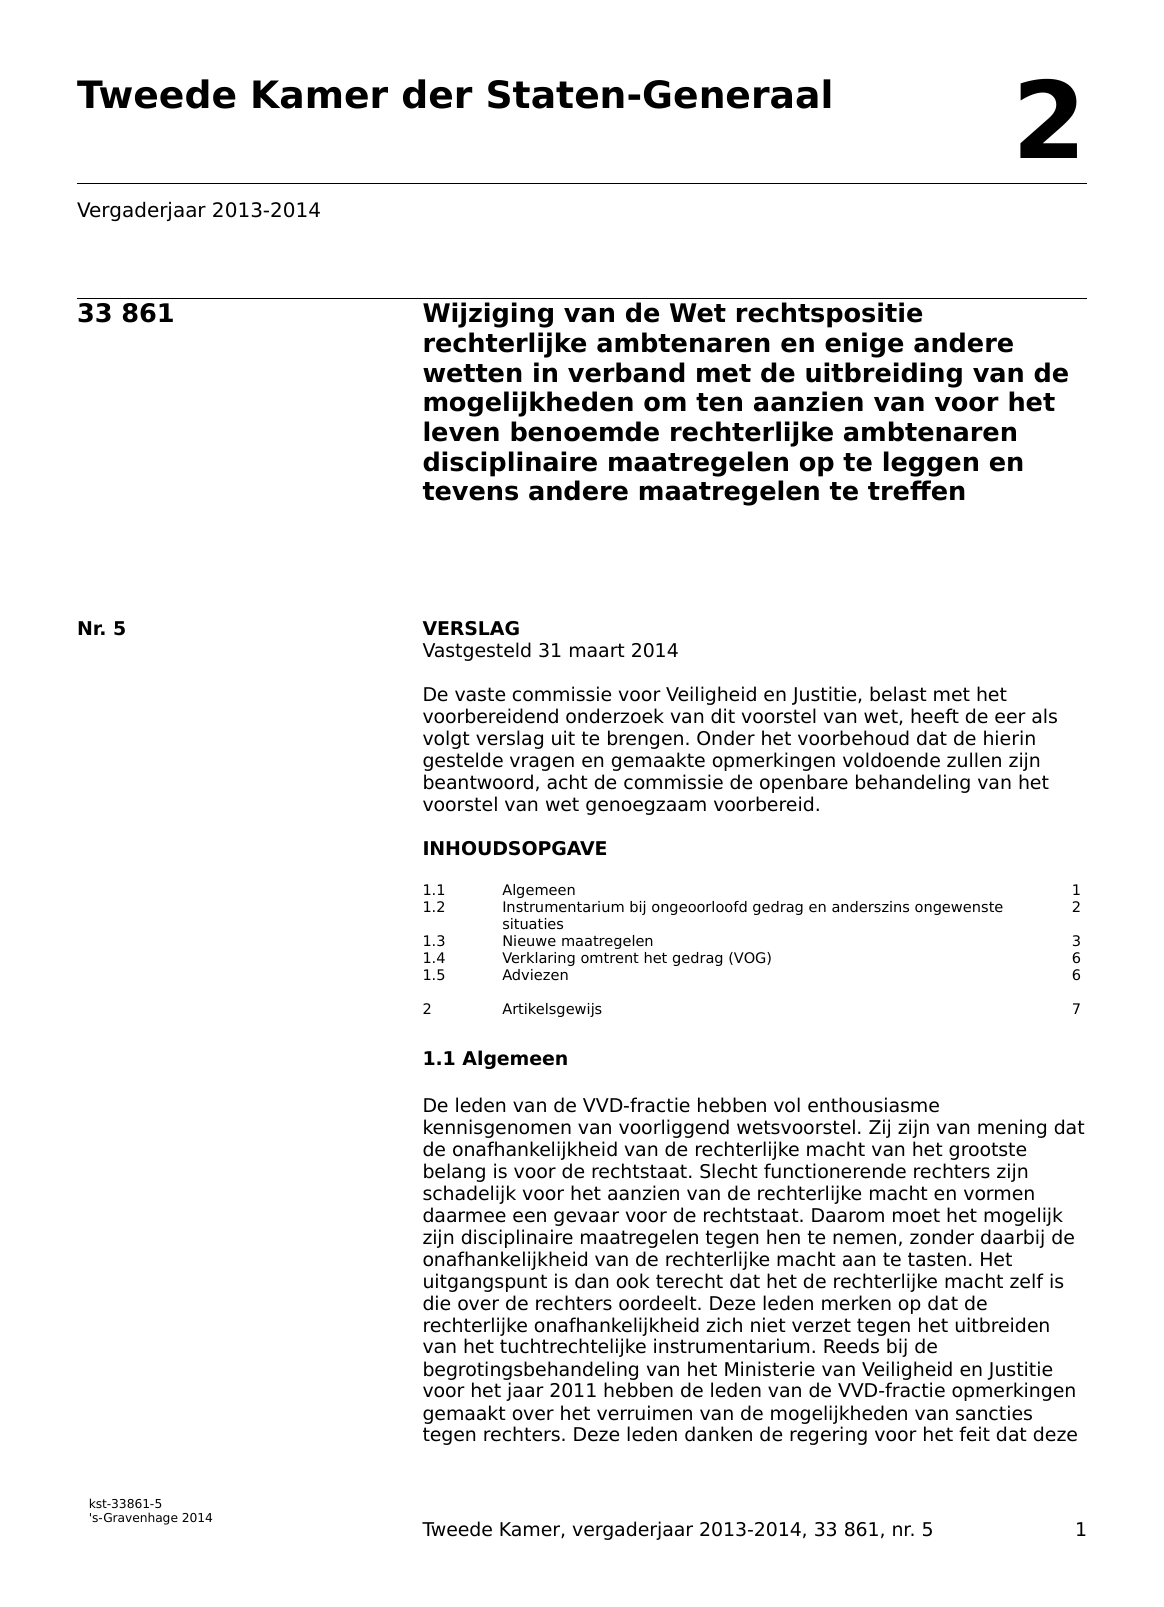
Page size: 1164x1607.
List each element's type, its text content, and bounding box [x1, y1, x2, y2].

table_cell Nieuwe maatregelen [496, 933, 1028, 950]
table_cell 1.4 [422, 950, 496, 967]
table_cell 2 [422, 1001, 496, 1018]
table_header 1.1 [422, 882, 496, 899]
table_cell [1028, 984, 1087, 1001]
table_cell 1.2 [422, 899, 496, 933]
table_cell Verklaring omtrent het gedrag (VOG) [496, 950, 1028, 967]
text De vaste commissie voor Veiligheid en Justitie, belast met het voorbereidend onderzoek van dit voorstel van wet, heeft de eer als volgt verslag uit te brengen. Onder het voorbehoud dat de hierin gestelde vragen en gemaakte opmerkingen voldoende zullen zijn beantwoord, acht de commissie de openbare behandeling van het voorstel van wet genoegzaam voorbereid. [422, 684, 1087, 816]
table_cell 1.5 [422, 967, 496, 984]
subtitle INHOUDSOPGAVE [422, 838, 1087, 860]
table_cell [496, 984, 1028, 1001]
text 's-Gravenhage 2014 [88, 1511, 323, 1525]
table_header Tweede Kamer der Staten-Generaal [77, 59, 886, 183]
table_header 1 [1028, 882, 1087, 899]
table_cell 2 [1028, 899, 1087, 933]
text kst-33861-5 [88, 1497, 323, 1511]
table_cell 6 [1028, 950, 1087, 967]
text De leden van de VVD-fractie hebben vol enthousiasme kennisgenomen van voorliggend wetsvoorstel. Zij zijn van mening dat de onafhankelijkheid van de rechterlijke macht van het grootste belang is voor de rechtstaat. Slecht functionerende rechters zijn schadelijk voor het aanzien van de rechterlijke macht en vormen daarmee een gevaar voor de rechtstaat. Daarom moet het mogelijk zijn disciplinaire maatregelen tegen hen te nemen, zonder daarbij de onafhankelijkheid van de rechterlijke macht aan te tasten. Het uitgangspunt is dan ook terecht dat het de rechterlijke macht zelf is die over de rechters oordeelt. Deze leden merken op dat de rechterlijke onafhankelijkheid zich niet verzet tegen het uitbreiden van het tuchtrechtelijke instrumentarium. Reeds bij de begrotingsbehandeling van het Ministerie van Veiligheid en Justitie voor het jaar 2011 hebben de leden van de VVD-fractie opmerkingen gemaakt over het verruimen van de mogelijkheden van sancties tegen rechters. Deze leden danken de regering voor het feit dat deze [422, 1095, 1087, 1446]
table_cell 7 [1028, 1001, 1087, 1018]
table_cell Vergaderjaar 2013-2014 [77, 184, 1087, 298]
table_header Algemeen [496, 882, 1028, 899]
table_cell Adviezen [496, 967, 1028, 984]
table_cell 6 [1028, 967, 1087, 984]
subtitle 1.1 Algemeen [422, 1048, 1087, 1070]
table_cell [422, 984, 496, 1001]
table_cell 1.3 [422, 933, 496, 950]
text Vastgesteld 31 maart 2014 [422, 640, 1087, 662]
table_header 2 [886, 59, 1087, 183]
table_cell Artikelsgewijs [496, 1001, 1028, 1018]
table_cell 3 [1028, 933, 1087, 950]
subtitle Nr. 5 VERSLAG [77, 618, 1087, 640]
subtitle 33 861 Wijziging van de Wet rechtspositie rechterlijke ambtenaren en enige andere wetten in verband met de uitbreiding van de mogelijkheden om ten aanzien van voor het leven benoemde rechterlijke ambtenaren disciplinaire maatregelen op te leggen en tevens andere maatregelen te treffen [77, 299, 1087, 507]
table_cell Instrumentarium bij ongeoorloofd gedrag en anderszins ongewenste situaties [496, 899, 1028, 933]
